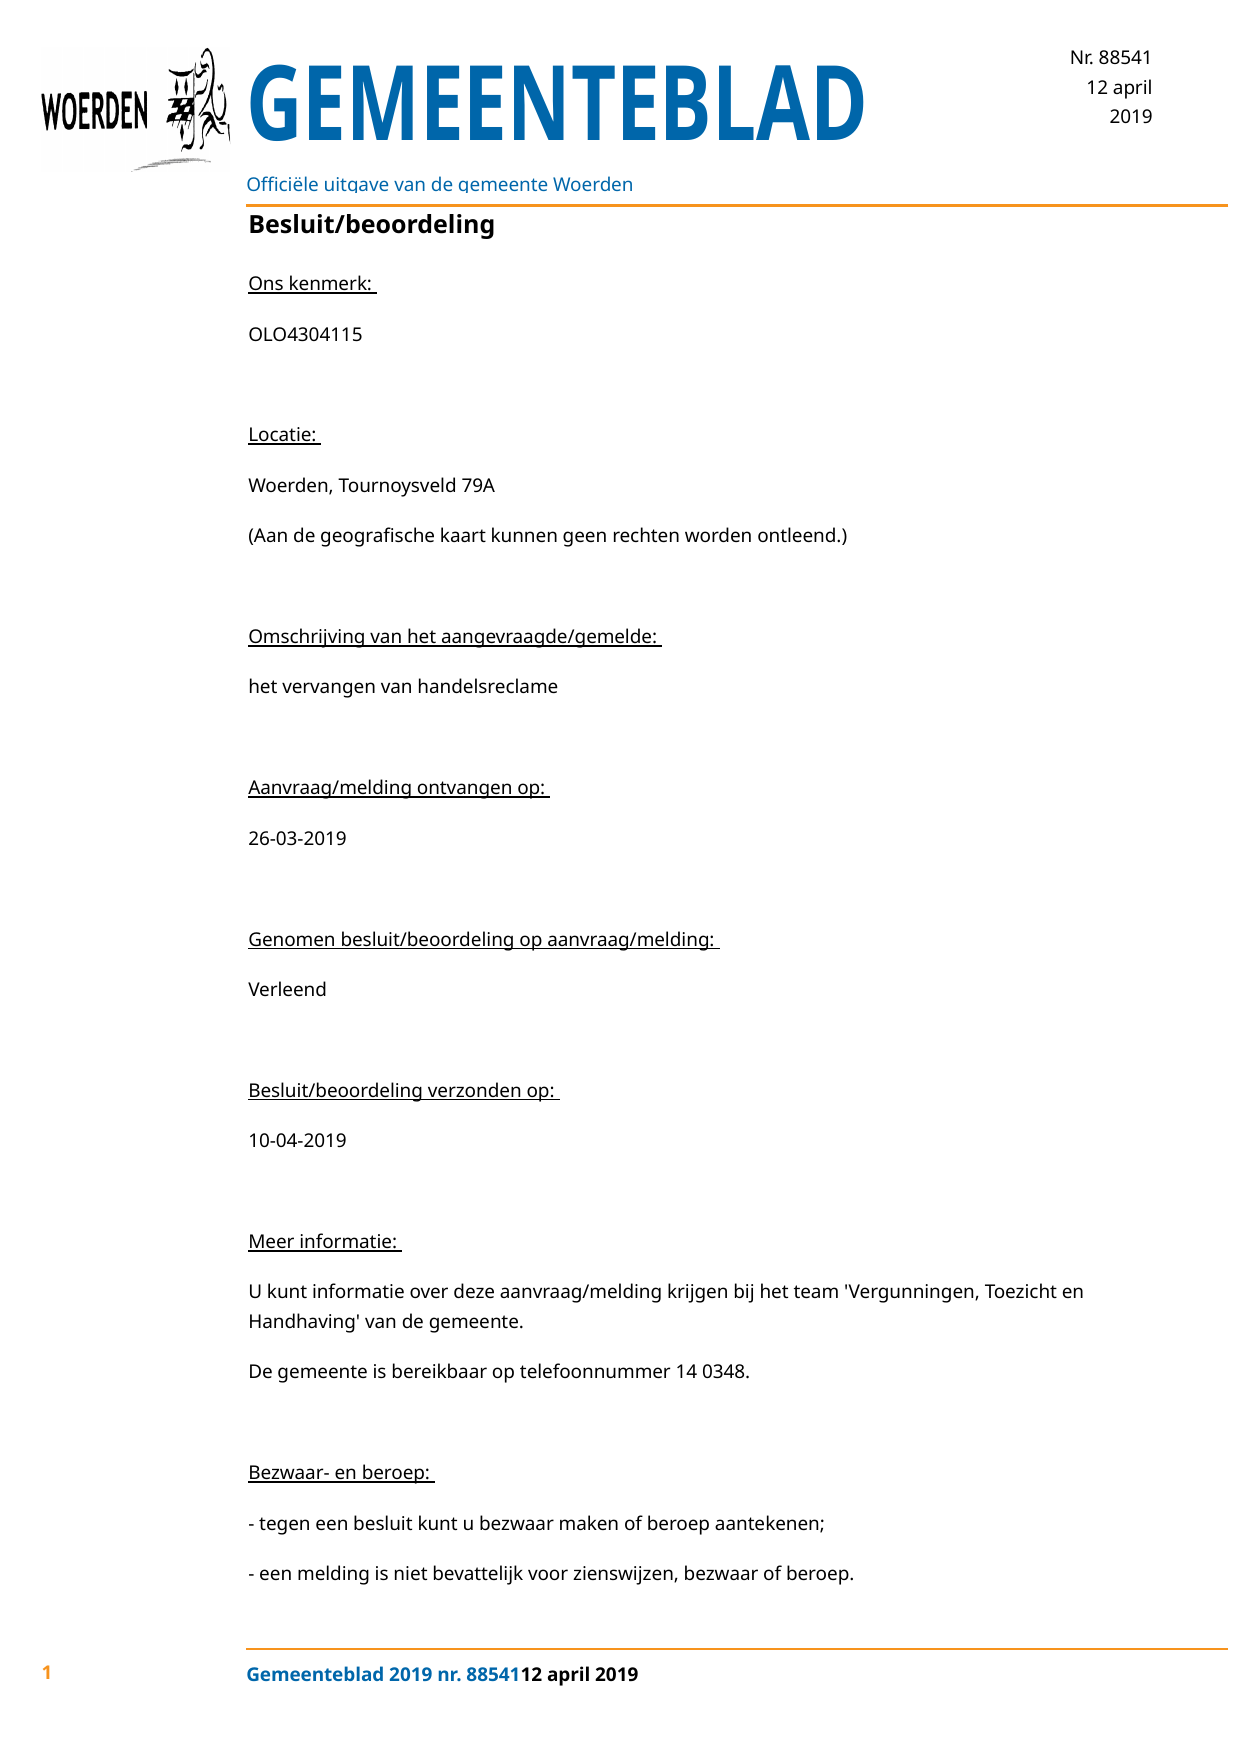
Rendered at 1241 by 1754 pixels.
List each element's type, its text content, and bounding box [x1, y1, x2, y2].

text U kunt informatie over deze aanvraag/melding krijgen bij het team 'Vergunningen, Toezicht en Handhaving' van de gemeente. [248, 1279, 1152, 1334]
text het vervangen van handelsreclame [248, 674, 1152, 699]
text Omschrijving van het aangevraagde/gemelde: [248, 623, 1152, 649]
text De gemeente is bereikbaar op telefoonnummer 14 0348. [248, 1359, 1152, 1384]
text 10-04-2019 [248, 1127, 1152, 1153]
text Locatie: [248, 422, 1152, 447]
text Besluit/beoordeling [248, 207, 1152, 241]
picture [41, 47, 231, 172]
text - een melding is niet bevattelijk voor zienswijzen, bezwaar of beroep. [248, 1560, 1152, 1586]
text Bezwaar- en beroep: [248, 1459, 1152, 1485]
text (Aan de geografische kaart kunnen geen rechten worden ontleend.) [248, 522, 1152, 548]
text Genomen besluit/beoordeling op aanvraag/melding: [248, 926, 1152, 951]
text Besluit/beoordeling verzonden op: [248, 1077, 1152, 1103]
text 26-03-2019 [248, 825, 1152, 851]
text - tegen een besluit kunt u bezwaar maken of beroep aantekenen; [248, 1510, 1152, 1536]
text OLO4304115 [248, 321, 1152, 346]
text Woerden, Tournoysveld 79A [248, 472, 1152, 498]
text Meer informatie: [248, 1228, 1152, 1254]
text Aanvraag/melding ontvangen op: [248, 774, 1152, 800]
text Ons kenmerk: [248, 270, 1152, 296]
text Verleend [248, 976, 1152, 1002]
